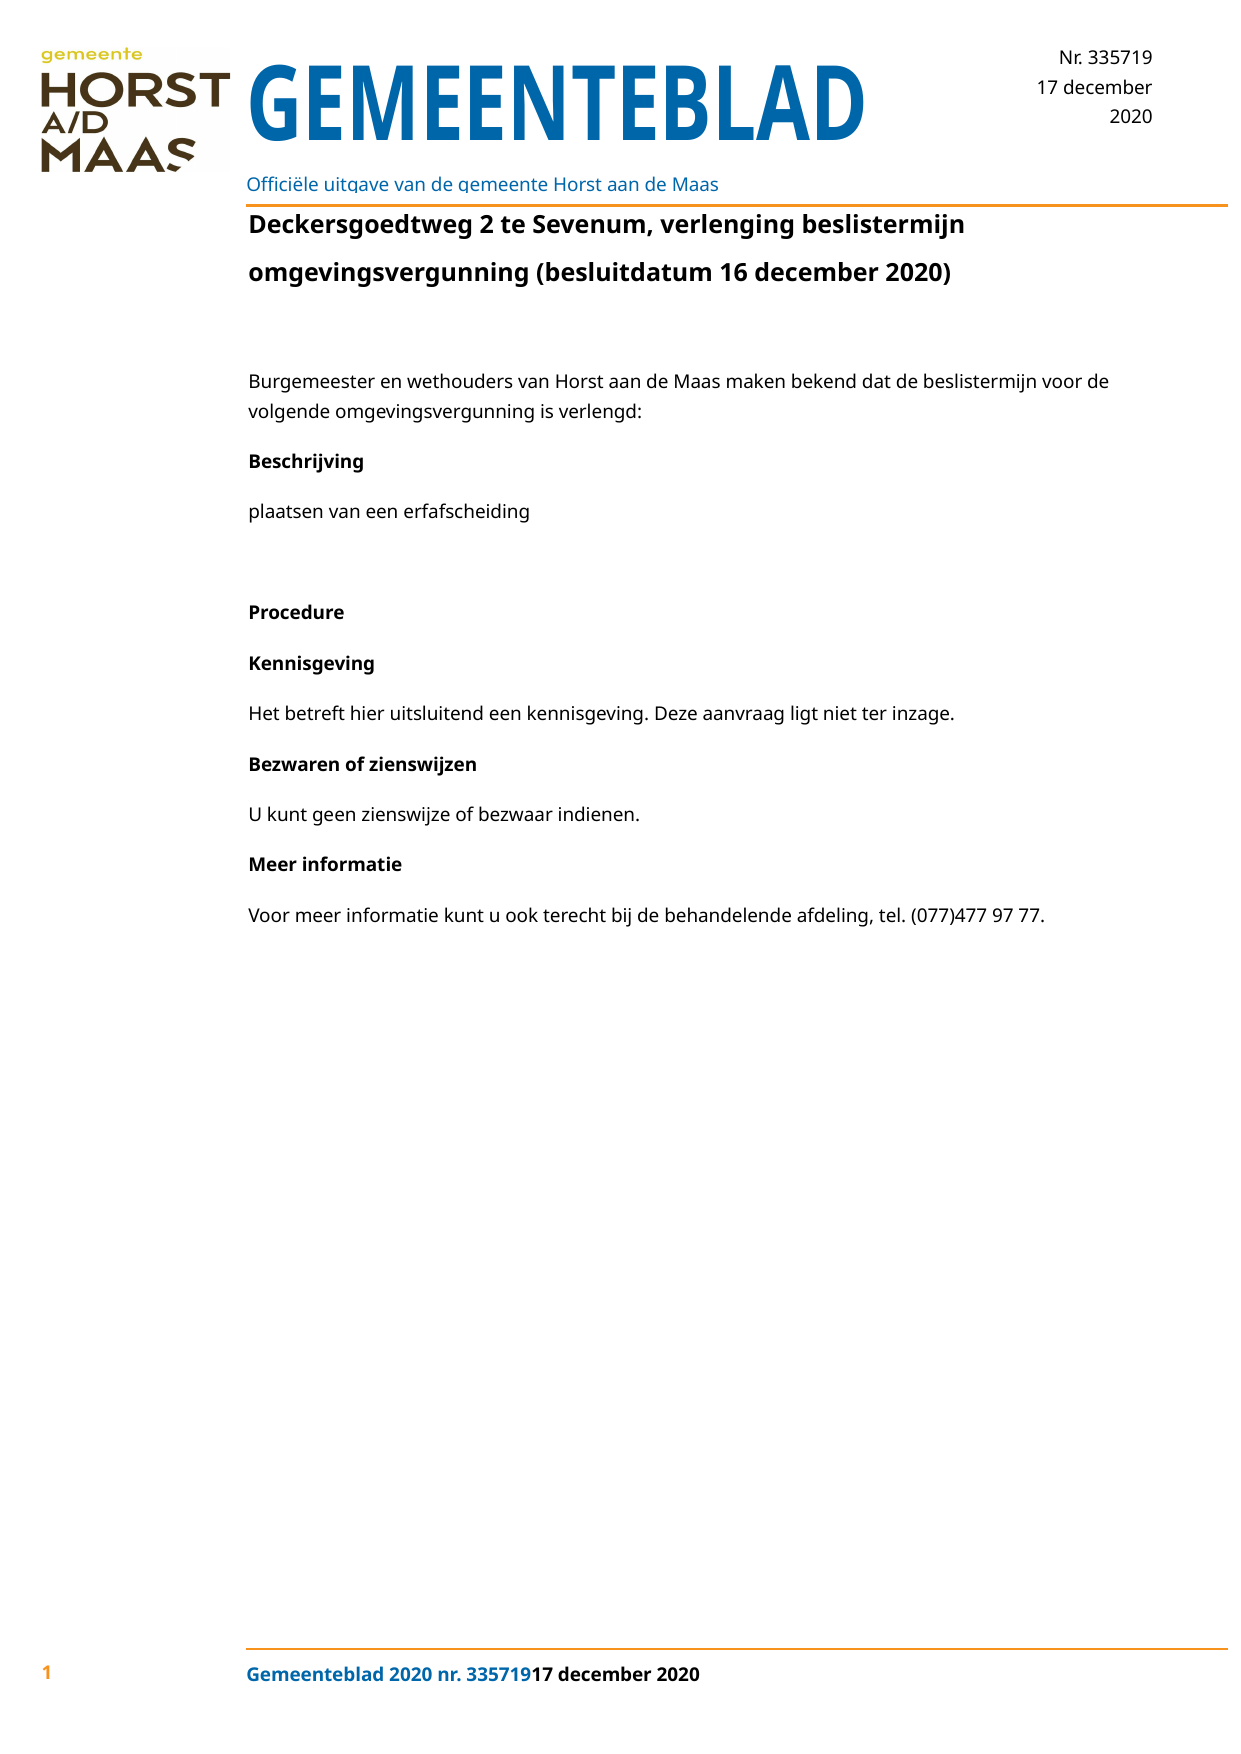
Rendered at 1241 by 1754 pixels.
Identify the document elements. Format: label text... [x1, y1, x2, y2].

text Deckersgoedtweg 2 te Sevenum, verlenging beslistermijn omgevingsvergunning (besluitdatum 16 december 2020) [248, 207, 1152, 288]
text Bezwaren of zienswijzen [248, 751, 1152, 777]
text Burgemeester en wethouders van Horst aan de Maas maken bekend dat de beslistermijn voor de volgende omgevingsvergunning is verlengd: [248, 368, 1152, 424]
text Voor meer informatie kunt u ook terecht bij de behandelende afdeling, tel. (077)477 97 77. [248, 902, 1152, 928]
picture [41, 47, 231, 172]
text U kunt geen zienswijze of bezwaar indienen. [248, 801, 1152, 827]
text Kennisgeving [248, 650, 1152, 676]
text Procedure [248, 599, 1152, 625]
text Het betreft hier uitsluitend een kennisgeving. Deze aanvraag ligt niet ter inzage. [248, 700, 1152, 726]
text Meer informatie [248, 852, 1152, 877]
text Beschrijving [248, 448, 1152, 474]
text plaatsen van een erfafscheiding [248, 499, 1152, 524]
